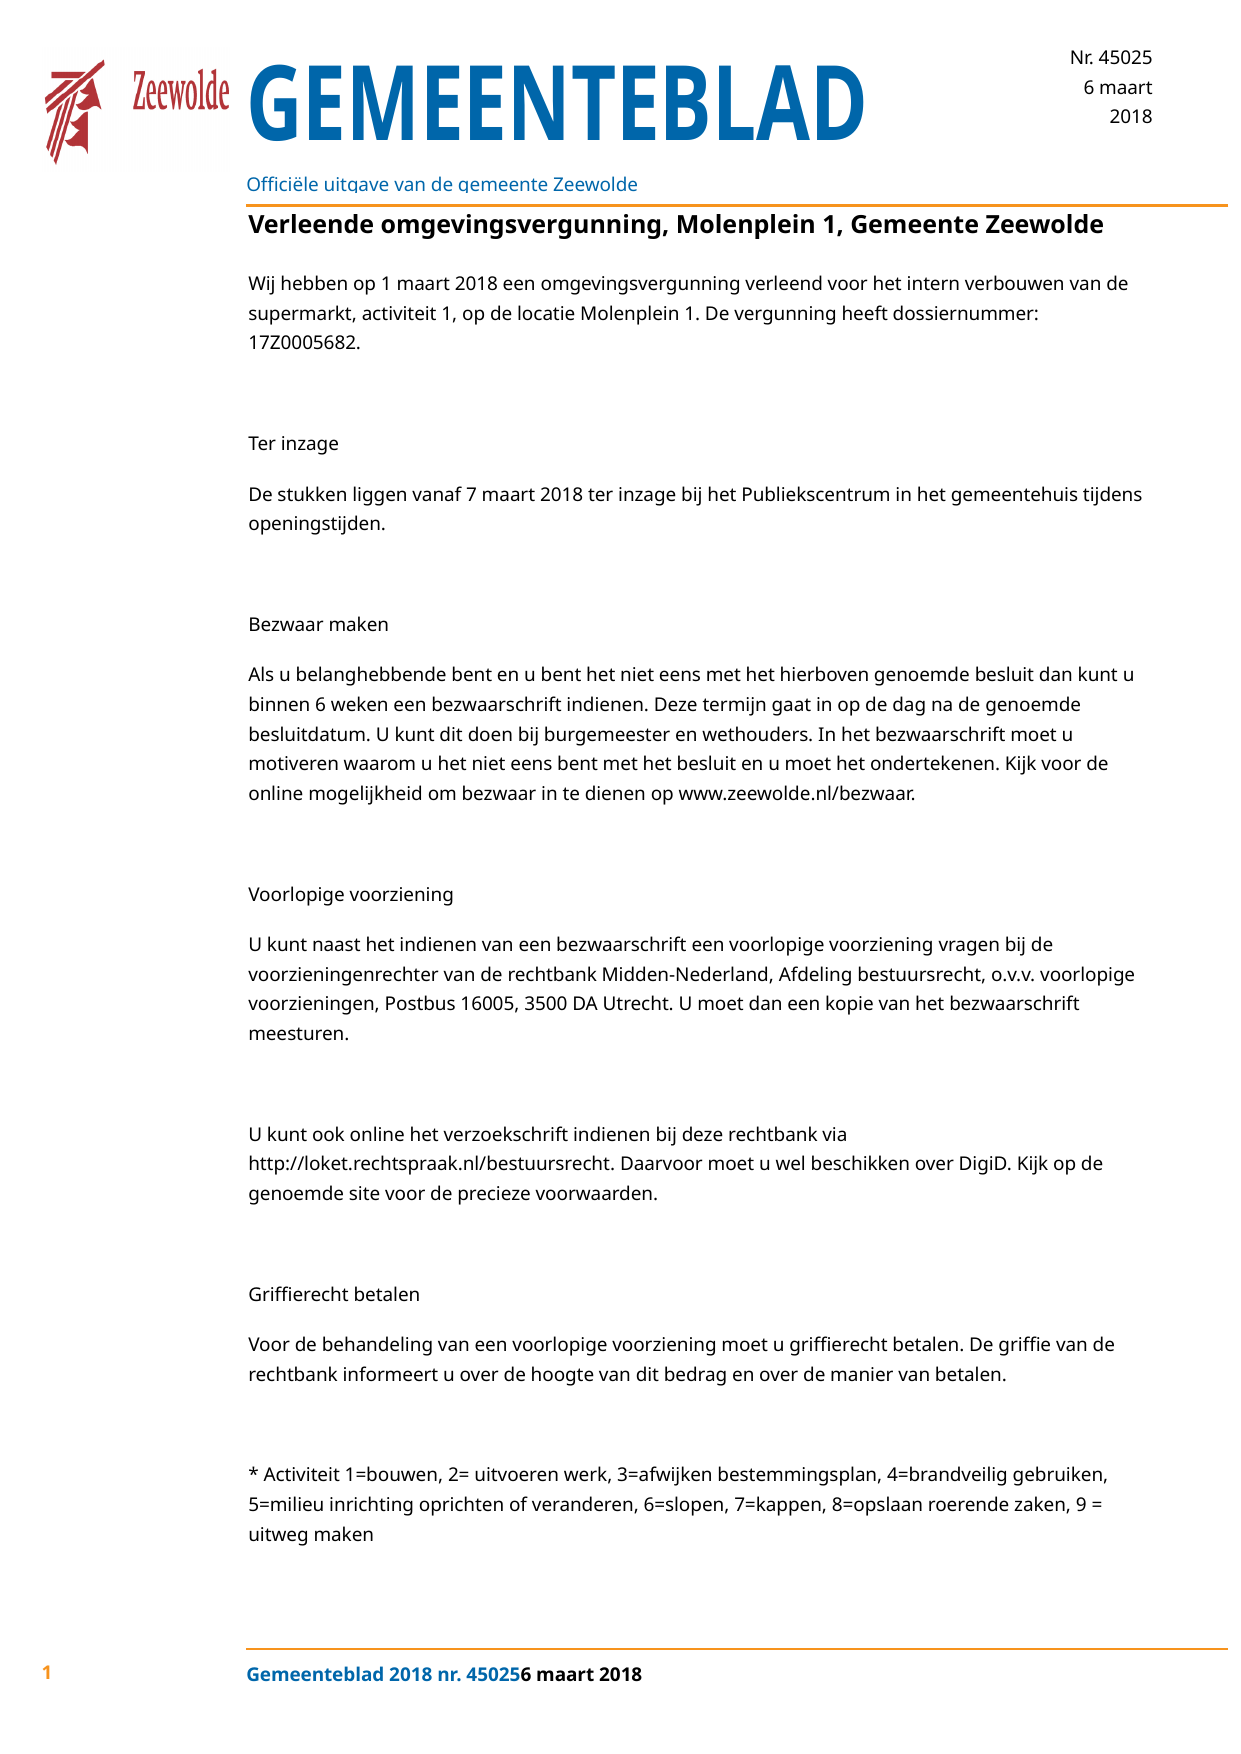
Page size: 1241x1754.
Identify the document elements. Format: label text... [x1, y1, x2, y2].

text Voorlopige voorziening [248, 881, 1152, 906]
text Griffierecht betalen [248, 1281, 1152, 1306]
text Als u belanghebbende bent en u bent het niet eens met het hierboven genoemde besluit dan kunt u binnen 6 weken een bezwaarschrift indienen. Deze termijn gaat in op de dag na de genoemde besluitdatum. U kunt dit doen bij burgemeester en wethouders. In het bezwaarschrift moet u motiveren waarom u het niet eens bent met het besluit en u moet het ondertekenen. Kijk voor de online mogelijkheid om bezwaar in te dienen op www.zeewolde.nl/bezwaar. [248, 662, 1152, 806]
text Voor de behandeling van een voorlopige voorziening moet u griffierecht betalen. De griffie van de rechtbank informeert u over de hoogte van dit bedrag en over de manier van betalen. [248, 1331, 1152, 1386]
text Bezwaar maken [248, 611, 1152, 637]
text Ter inzage [248, 430, 1152, 456]
text * Activiteit 1=bouwen, 2= uitvoeren werk, 3=afwijken bestemmingsplan, 4=brandveilig gebruiken, 5=milieu inrichting oprichten of veranderen, 6=slopen, 7=kappen, 8=opslaan roerende zaken, 9 = uitweg maken [248, 1462, 1152, 1546]
text U kunt ook online het verzoekschrift indienen bij deze rechtbank via http://loket.rechtspraak.nl/bestuursrecht. Daarvoor moet u wel beschikken over DigiD. Kijk op de genoemde site voor de precieze voorwaarden. [248, 1121, 1152, 1206]
text De stukken liggen vanaf 7 maart 2018 ter inzage bij het Publiekscentrum in het gemeentehuis tijdens openingstijden. [248, 481, 1152, 536]
text U kunt naast het indienen van een bezwaarschrift een voorlopige voorziening vragen bij de voorzieningenrechter van de rechtbank Midden-Nederland, Afdeling bestuursrecht, o.v.v. voorlopige voorzieningen, Postbus 16005, 3500 DA Utrecht. U moet dan een kopie van het bezwaarschrift meesturen. [248, 931, 1152, 1046]
text Wij hebben op 1 maart 2018 een omgevingsvergunning verleend voor het intern verbouwen van de supermarkt, activiteit 1, op de locatie Molenplein 1. De vergunning heeft dossiernummer: 17Z0005682. [248, 270, 1152, 355]
text Verleende omgevingsvergunning, Molenplein 1, Gemeente Zeewolde [248, 207, 1152, 241]
picture [41, 47, 231, 172]
